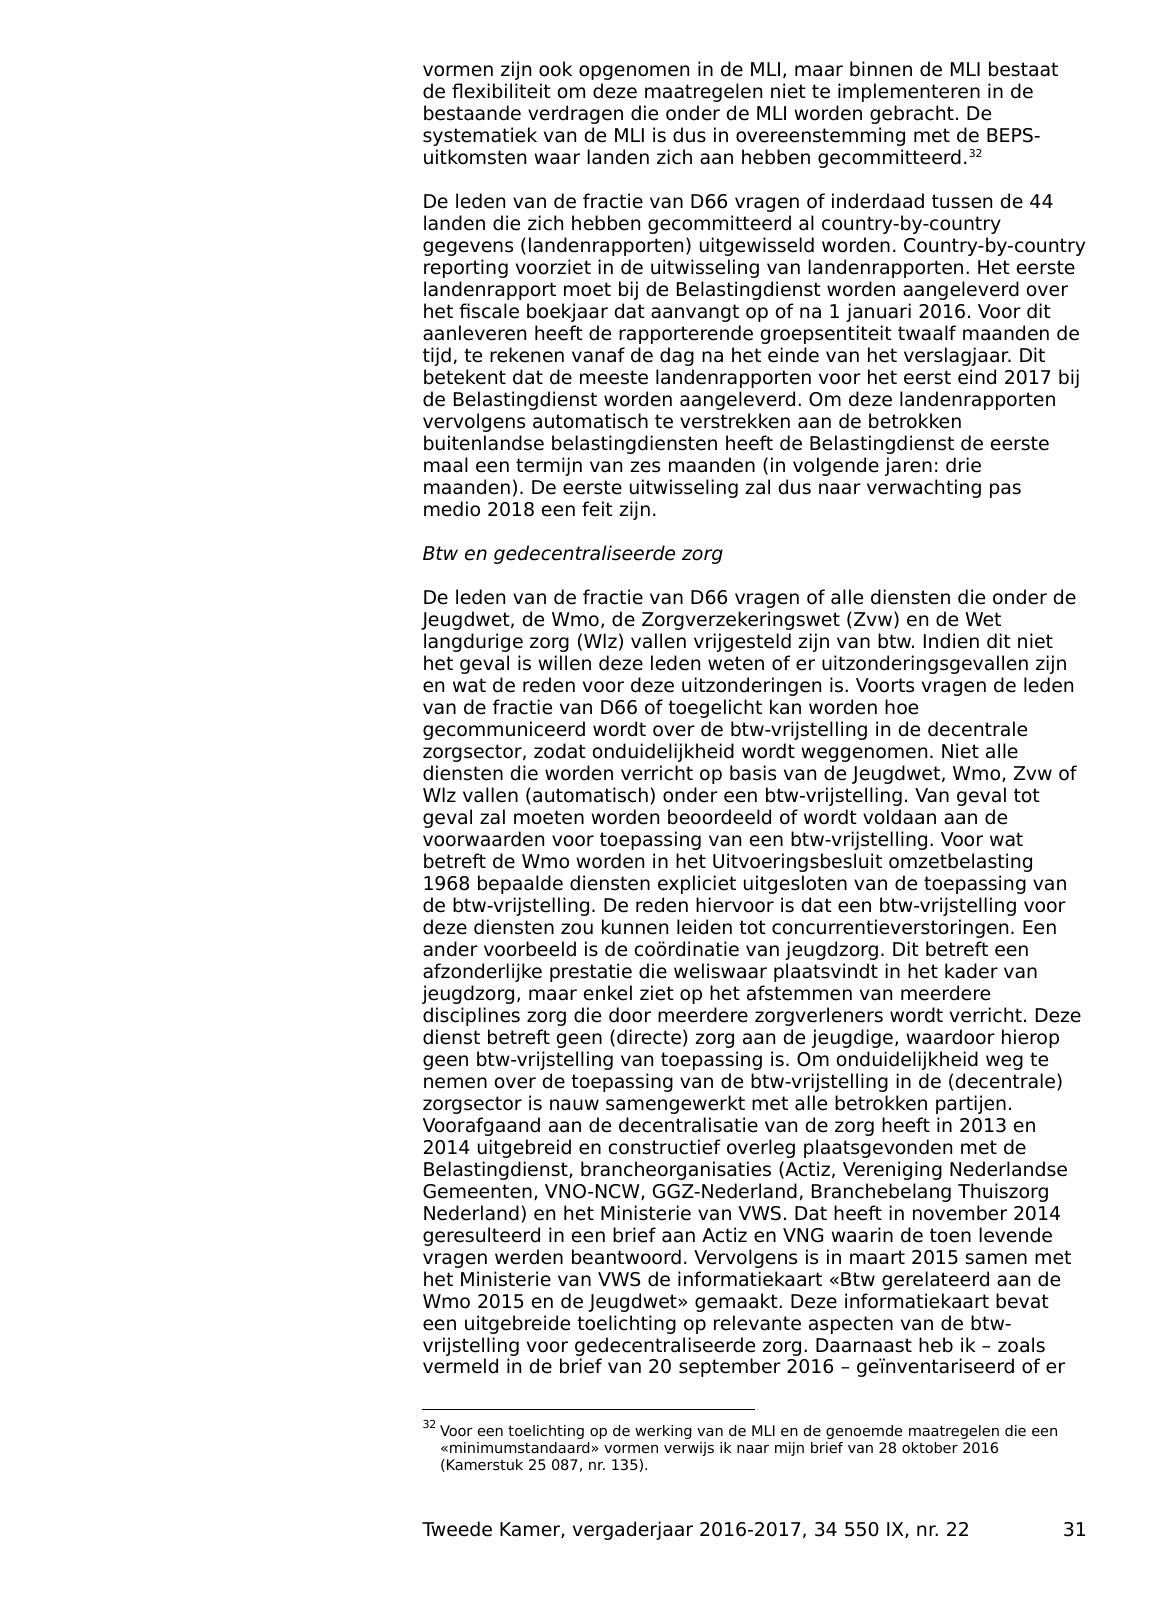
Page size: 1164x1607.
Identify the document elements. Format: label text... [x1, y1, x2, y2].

text Voor een toelichting op de werking van de MLI en de genoemde maatregelen die een «minimumstandaard» vormen verwijs ik naar mijn brief van 28 oktober 2016 (Kamerstuk 25 087, nr. 135). [422, 1418, 1087, 1474]
text De leden van de fractie van D66 vragen of inderdaad tussen de 44 landen die zich hebben gecommitteerd al country-by-country gegevens (landenrapporten) uitgewisseld worden. Country-by-country reporting voorziet in de uitwisseling van landenrapporten. Het eerste landenrapport moet bij de Belastingdienst worden aangeleverd over het fiscale boekjaar dat aanvangt op of na 1 januari 2016. Voor dit aanleveren heeft de rapporterende groepsentiteit twaalf maanden de tijd, te rekenen vanaf de dag na het einde van het verslagjaar. Dit betekent dat de meeste landenrapporten voor het eerst eind 2017 bij de Belastingdienst worden aangeleverd. Om deze landenrapporten vervolgens automatisch te verstrekken aan de betrokken buitenlandse belastingdiensten heeft de Belastingdienst de eerste maal een termijn van zes maanden (in volgende jaren: drie maanden). De eerste uitwisseling zal dus naar verwachting pas medio 2018 een feit zijn. [422, 191, 1087, 521]
text De leden van de fractie van D66 vragen of alle diensten die onder de Jeugdwet, de Wmo, de Zorgverzekeringswet (Zvw) en de Wet langdurige zorg (Wlz) vallen vrijgesteld zijn van btw. Indien dit niet het geval is willen deze leden weten of er uitzonderingsgevallen zijn en wat de reden voor deze uitzonderingen is. Voorts vragen de leden van de fractie van D66 of toegelicht kan worden hoe gecommuniceerd wordt over de btw-vrijstelling in de decentrale zorgsector, zodat onduidelijkheid wordt weggenomen. Niet alle diensten die worden verricht op basis van de Jeugdwet, Wmo, Zvw of Wlz vallen (automatisch) onder een btw-vrijstelling. Van geval tot geval zal moeten worden beoordeeld of wordt voldaan aan de voorwaarden voor toepassing van een btw-vrijstelling. Voor wat betreft de Wmo worden in het Uitvoeringsbesluit omzetbelasting 1968 bepaalde diensten expliciet uitgesloten van de toepassing van de btw-vrijstelling. De reden hiervoor is dat een btw-vrijstelling voor deze diensten zou kunnen leiden tot concurrentieverstoringen. Een ander voorbeeld is de coördinatie van jeugdzorg. Dit betreft een afzonderlijke prestatie die weliswaar plaatsvindt in het kader van jeugdzorg, maar enkel ziet op het afstemmen van meerdere disciplines zorg die door meerdere zorgverleners wordt verricht. Deze dienst betreft geen (directe) zorg aan de jeugdige, waardoor hierop geen btw-vrijstelling van toepassing is. Om onduidelijkheid weg te nemen over de toepassing van de btw-vrijstelling in de (decentrale) zorgsector is nauw samengewerkt met alle betrokken partijen. Voorafgaand aan de decentralisatie van de zorg heeft in 2013 en 2014 uitgebreid en constructief overleg plaatsgevonden met de Belastingdienst, brancheorganisaties (Actiz, Vereniging Nederlandse Gemeenten, VNO-NCW, GGZ-Nederland, Branchebelang Thuiszorg Nederland) en het Ministerie van VWS. Dat heeft in november 2014 geresulteerd in een brief aan Actiz en VNG waarin de toen levende vragen werden beantwoord. Vervolgens is in maart 2015 samen met het Ministerie van VWS de informatiekaart «Btw gerelateerd aan de Wmo 2015 en de Jeugdwet» gemaakt. Deze informatiekaart bevat een uitgebreide toelichting op relevante aspecten van de btw-vrijstelling voor gedecentraliseerde zorg. Daarnaast heb ik – zoals vermeld in de brief van 20 september 2016 – geïnventariseerd of er [422, 587, 1087, 1378]
subtitle Btw en gedecentraliseerde zorg [422, 543, 1087, 565]
text vormen zijn ook opgenomen in de MLI, maar binnen de MLI bestaat de flexibiliteit om deze maatregelen niet te implementeren in de bestaande verdragen die onder de MLI worden gebracht. De systematiek van de MLI is dus in overeenstemming met de BEPS-uitkomsten waar landen zich aan hebben gecommitteerd. [422, 59, 1087, 169]
